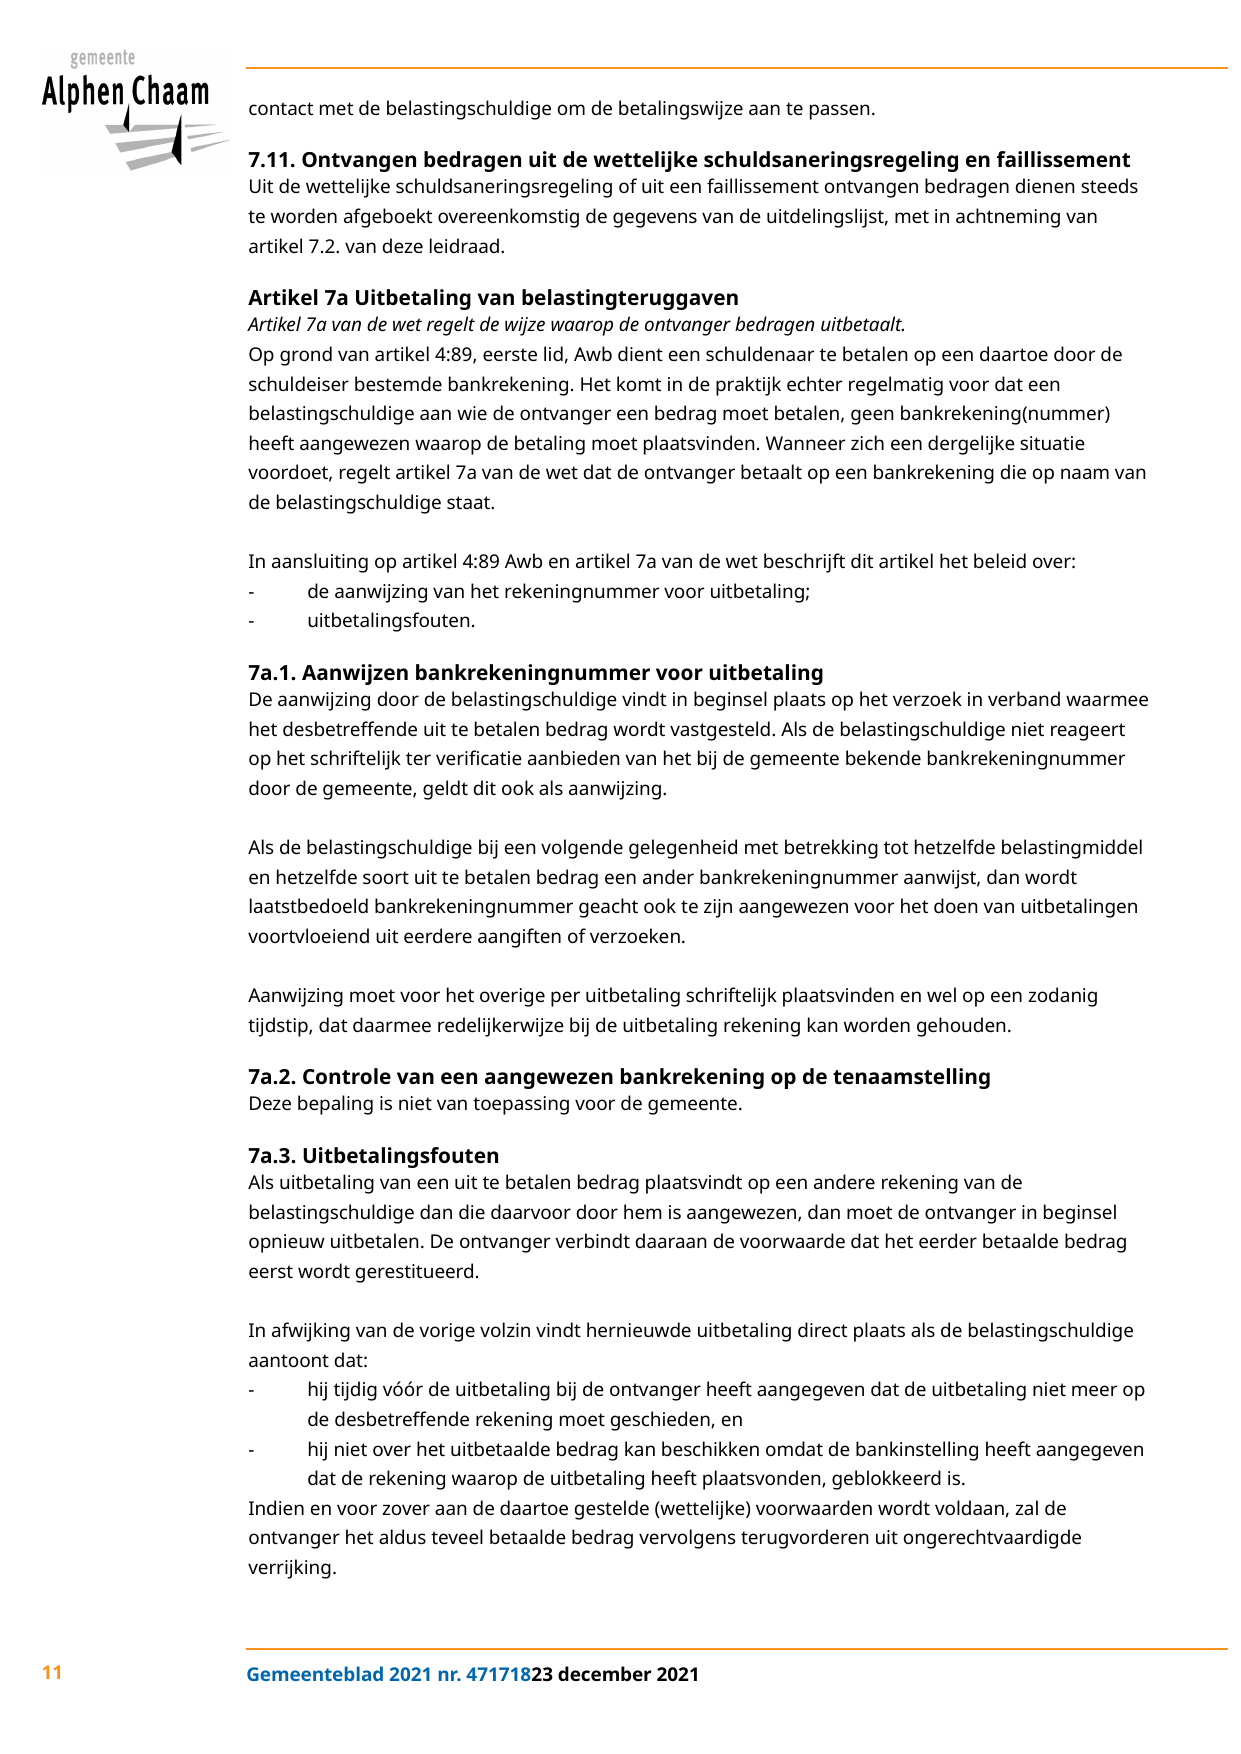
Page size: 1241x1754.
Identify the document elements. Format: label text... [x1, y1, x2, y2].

text Indien en voor zover aan de daartoe gestelde (wettelijke) voorwaarden wordt voldaan, zal de ontvanger het aldus teveel betaalde bedrag vervolgens terugvorderen uit ongerechtvaardigde verrijking. [248, 1495, 1152, 1580]
text 7.11. Ontvangen bedragen uit de wettelijke schuldsaneringsregeling en faillissement [248, 145, 1152, 174]
text Als uitbetaling van een uit te betalen bedrag plaatsvindt op een andere rekening van de belastingschuldige dan die daarvoor door hem is aangewezen, dan moet de ontvanger in beginsel opnieuw uitbetalen. De ontvanger verbindt daaraan de voorwaarde dat het eerder betaalde bedrag eerst wordt gerestitueerd. [248, 1169, 1152, 1284]
text Artikel 7a van de wet regelt de wijze waarop de ontvanger bedragen uitbetaalt. [248, 312, 1152, 337]
text Artikel 7a Uitbetaling van belastingteruggaven [248, 283, 1152, 312]
text De aanwijzing door de belastingschuldige vindt in beginsel plaats op het verzoek in verband waarmee het desbetreffende uit te betalen bedrag wordt vastgesteld. Als de belastingschuldige niet reageert op het schriftelijk ter verificatie aanbieden van het bij de gemeente bekende bankrekeningnummer door de gemeente, geldt dit ook als aanwijzing. [248, 686, 1152, 801]
text 7a.1. Aanwijzen bankrekeningnummer voor uitbetaling [248, 658, 1152, 686]
picture [41, 47, 231, 172]
text Deze bepaling is niet van toepassing voor de gemeente. [248, 1091, 1152, 1116]
text In aansluiting op artikel 4:89 Awb en artikel 7a van de wet beschrijft dit artikel het beleid over: [248, 548, 1152, 574]
text Uit de wettelijke schuldsaneringsregeling of uit een faillissement ontvangen bedragen dienen steeds te worden afgeboekt overeenkomstig de gegevens van de uitdelingslijst, met in achtneming van artikel 7.2. van deze leidraad. [248, 174, 1152, 258]
list de aanwijzing van het rekeningnummer voor uitbetaling; [248, 578, 1152, 604]
list hij tijdig vóór de uitbetaling bij de ontvanger heeft aangegeven dat de uitbetaling niet meer op de desbetreffende rekening moet geschieden, en [248, 1377, 1152, 1432]
list hij niet over het uitbetaalde bedrag kan beschikken omdat de bankinstelling heeft aangegeven dat de rekening waarop de uitbetaling heeft plaatsvonden, geblokkeerd is. [248, 1436, 1152, 1491]
text Als de belastingschuldige bij een volgende gelegenheid met betrekking tot hetzelfde belastingmiddel en hetzelfde soort uit te betalen bedrag een ander bankrekeningnummer aanwijst, dan wordt laatstbedoeld bankrekeningnummer geacht ook te zijn aangewezen voor het doen van uitbetalingen voortvloeiend uit eerdere aangiften of verzoeken. [248, 834, 1152, 949]
text In afwijking van de vorige volzin vindt hernieuwde uitbetaling direct plaats als de belastingschuldige aantoont dat: [248, 1317, 1152, 1373]
text contact met de belastingschuldige om de betalingswijze aan te passen. [248, 95, 1152, 121]
list uitbetalingsfouten. [248, 607, 1152, 633]
text Op grond van artikel 4:89, eerste lid, Awb dient een schuldenaar te betalen op een daartoe door de schuldeiser bestemde bankrekening. Het komt in de praktijk echter regelmatig voor dat een belastingschuldige aan wie de ontvanger een bedrag moet betalen, geen bankrekening(nummer) heeft aangewezen waarop de betaling moet plaatsvinden. Wanneer zich een dergelijke situatie voordoet, regelt artikel 7a van de wet dat de ontvanger betaalt op een bankrekening die op naam van de belastingschuldige staat. [248, 341, 1152, 515]
text Aanwijzing moet voor het overige per uitbetaling schriftelijk plaatsvinden en wel op een zodanig tijdstip, dat daarmee redelijkerwijze bij de uitbetaling rekening kan worden gehouden. [248, 982, 1152, 1037]
text 7a.2. Controle van een aangewezen bankrekening op de tenaamstelling [248, 1062, 1152, 1091]
text 7a.3. Uitbetalingsfouten [248, 1141, 1152, 1169]
